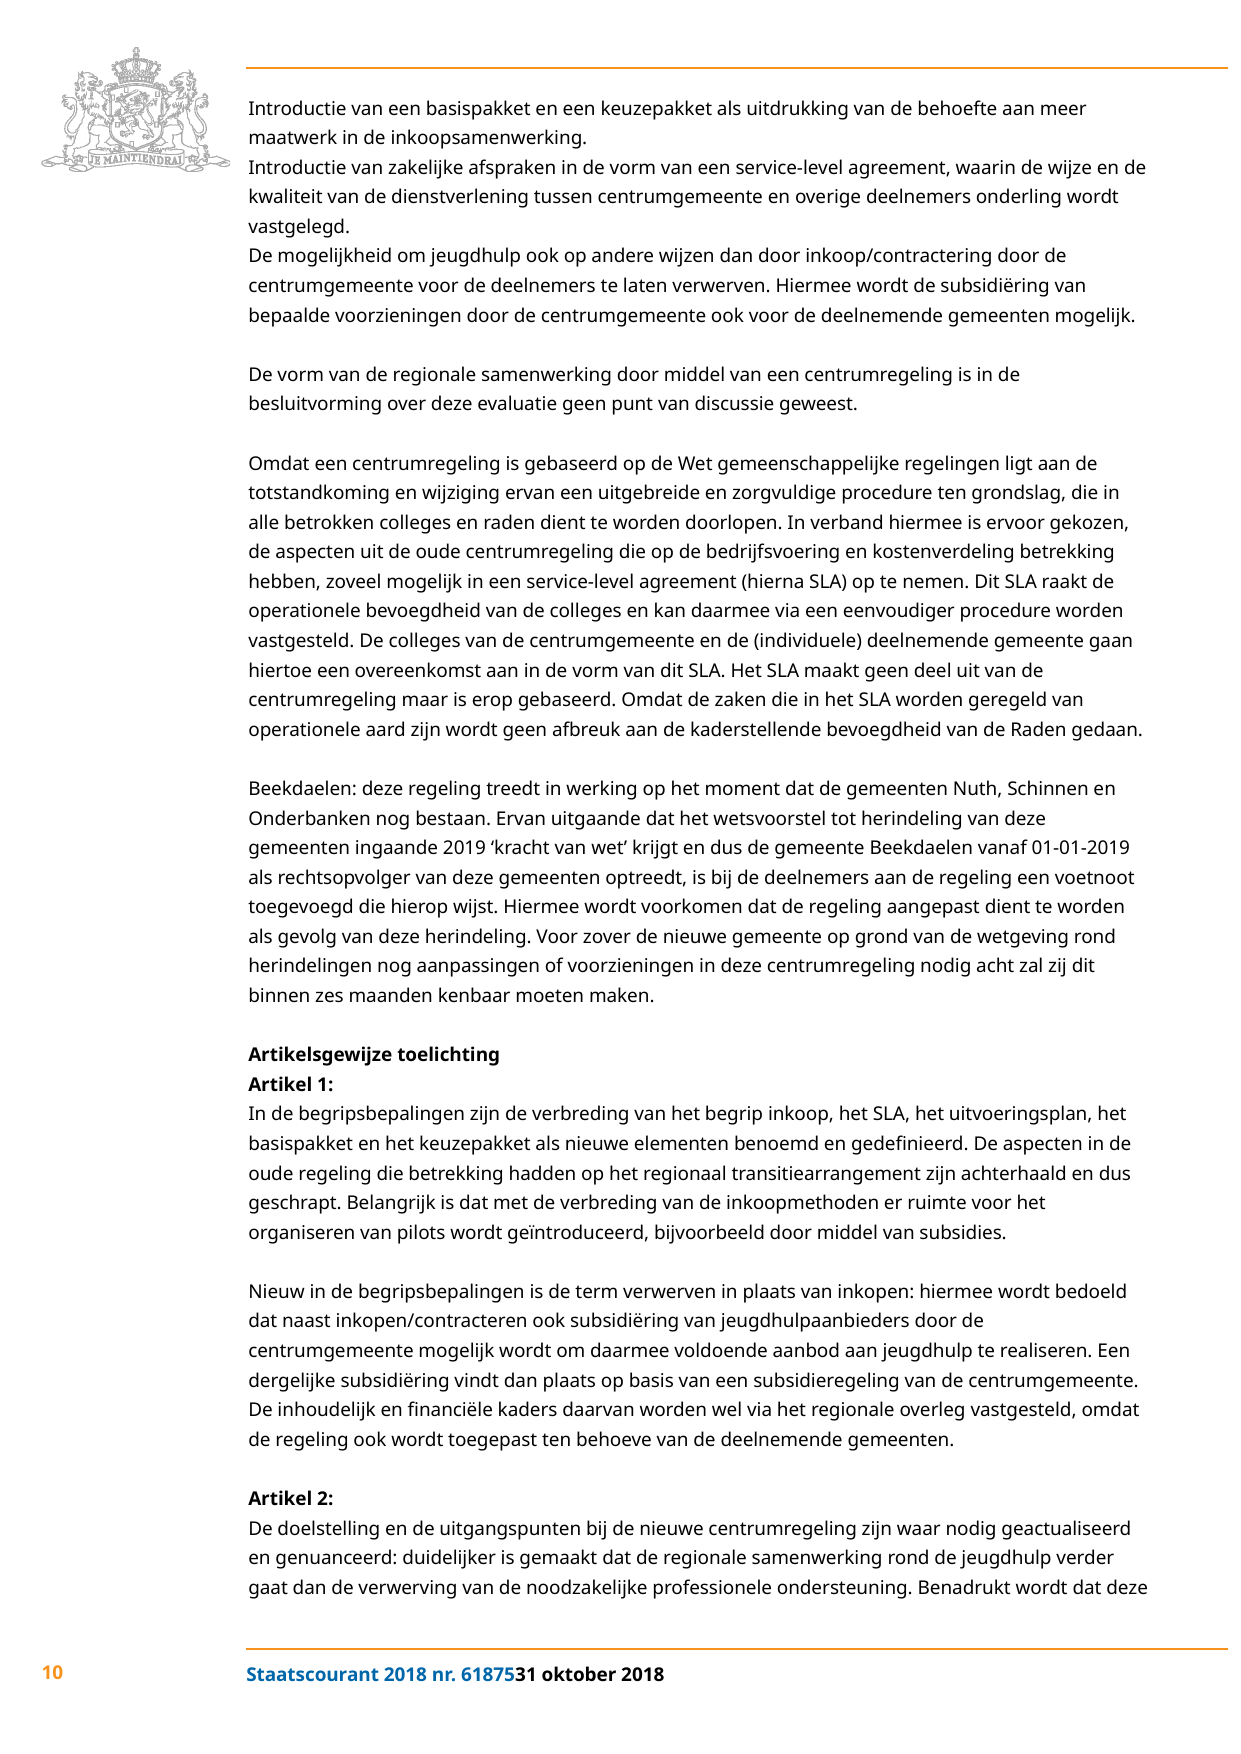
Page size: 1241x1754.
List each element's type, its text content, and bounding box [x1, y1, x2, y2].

text Nieuw in de begripsbepalingen is de term verwerven in plaats van inkopen: hiermee wordt bedoeld dat naast inkopen/contracteren ook subsidiëring van jeugdhulpaanbieders door de centrumgemeente mogelijk wordt om daarmee voldoende aanbod aan jeugdhulp te realiseren. Een dergelijke subsidiëring vindt dan plaats op basis van een subsidieregeling van de centrumgemeente. De inhoudelijk en financiële kaders daarvan worden wel via het regionale overleg vastgesteld, omdat de regeling ook wordt toegepast ten behoeve van de deelnemende gemeenten. [248, 1278, 1152, 1452]
text De doelstelling en de uitgangspunten bij de nieuwe centrumregeling zijn waar nodig geactualiseerd en genuanceerd: duidelijker is gemaakt dat de regionale samenwerking rond de jeugdhulp verder gaat dan de verwerving van de noodzakelijke professionele ondersteuning. Benadrukt wordt dat deze [248, 1515, 1152, 1600]
text In de begripsbepalingen zijn de verbreding van het begrip inkoop, het SLA, het uitvoeringsplan, het basispakket en het keuzepakket als nieuwe elementen benoemd en gedefinieerd. De aspecten in de oude regeling die betrekking hadden op het regionaal transitiearrangement zijn achterhaald en dus geschrapt. Belangrijk is dat met de verbreding van de inkoopmethoden er ruimte voor het organiseren van pilots wordt geïntroduceerd, bijvoorbeeld door middel van subsidies. [248, 1101, 1152, 1245]
text Beekdaelen: deze regeling treedt in werking op het moment dat de gemeenten Nuth, Schinnen en Onderbanken nog bestaan. Ervan uitgaande dat het wetsvoorstel tot herindeling van deze gemeenten ingaande 2019 ‘kracht van wet’ krijgt en dus de gemeente Beekdaelen vanaf 01-01-2019 als rechtsopvolger van deze gemeenten optreedt, is bij de deelnemers aan de regeling een voetnoot toegevoegd die hierop wijst. Hiermee wordt voorkomen dat de regeling aangepast dient te worden als gevolg van deze herindeling. Voor zover de nieuwe gemeente op grond van de wetgeving rond herindelingen nog aanpassingen of voorzieningen in deze centrumregeling nodig acht zal zij dit binnen zes maanden kenbaar moeten maken. [248, 775, 1152, 1008]
text De vorm van de regionale samenwerking door middel van een centrumregeling is in de besluitvorming over deze evaluatie geen punt van discussie geweest. [248, 361, 1152, 416]
text Omdat een centrumregeling is gebaseerd op de Wet gemeenschappelijke regelingen ligt aan de totstandkoming en wijziging ervan een uitgebreide en zorgvuldige procedure ten grondslag, die in alle betrokken colleges en raden dient te worden doorlopen. In verband hiermee is ervoor gekozen, de aspecten uit de oude centrumregeling die op de bedrijfsvoering en kostenverdeling betrekking hebben, zoveel mogelijk in een service-level agreement (hierna SLA) op te nemen. Dit SLA raakt de operationele bevoegdheid van de colleges en kan daarmee via een eenvoudiger procedure worden vastgesteld. De colleges van de centrumgemeente en de (individuele) deelnemende gemeente gaan hiertoe een overeenkomst aan in de vorm van dit SLA. Het SLA maakt geen deel uit van de centrumregeling maar is erop gebaseerd. Omdat de zaken die in het SLA worden geregeld van operationele aard zijn wordt geen afbreuk aan de kaderstellende bevoegdheid van de Raden gedaan. [248, 450, 1152, 742]
text Artikelsgewijze toelichting [248, 1041, 1152, 1067]
text Introductie van zakelijke afspraken in de vorm van een service-level agreement, waarin de wijze en de kwaliteit van de dienstverlening tussen centrumgemeente en overige deelnemers onderling wordt vastgelegd. [248, 154, 1152, 239]
text Artikel 2: [248, 1485, 1152, 1511]
text De mogelijkheid om jeugdhulp ook op andere wijzen dan door inkoop/contractering door de centrumgemeente voor de deelnemers te laten verwerven. Hiermee wordt de subsidiëring van bepaalde voorzieningen door de centrumgemeente ook voor de deelnemende gemeenten mogelijk. [248, 243, 1152, 328]
text Introductie van een basispakket en een keuzepakket als uitdrukking van de behoefte aan meer maatwerk in de inkoopsamenwerking. [248, 95, 1152, 150]
picture [41, 47, 231, 172]
text Artikel 1: [248, 1071, 1152, 1097]
